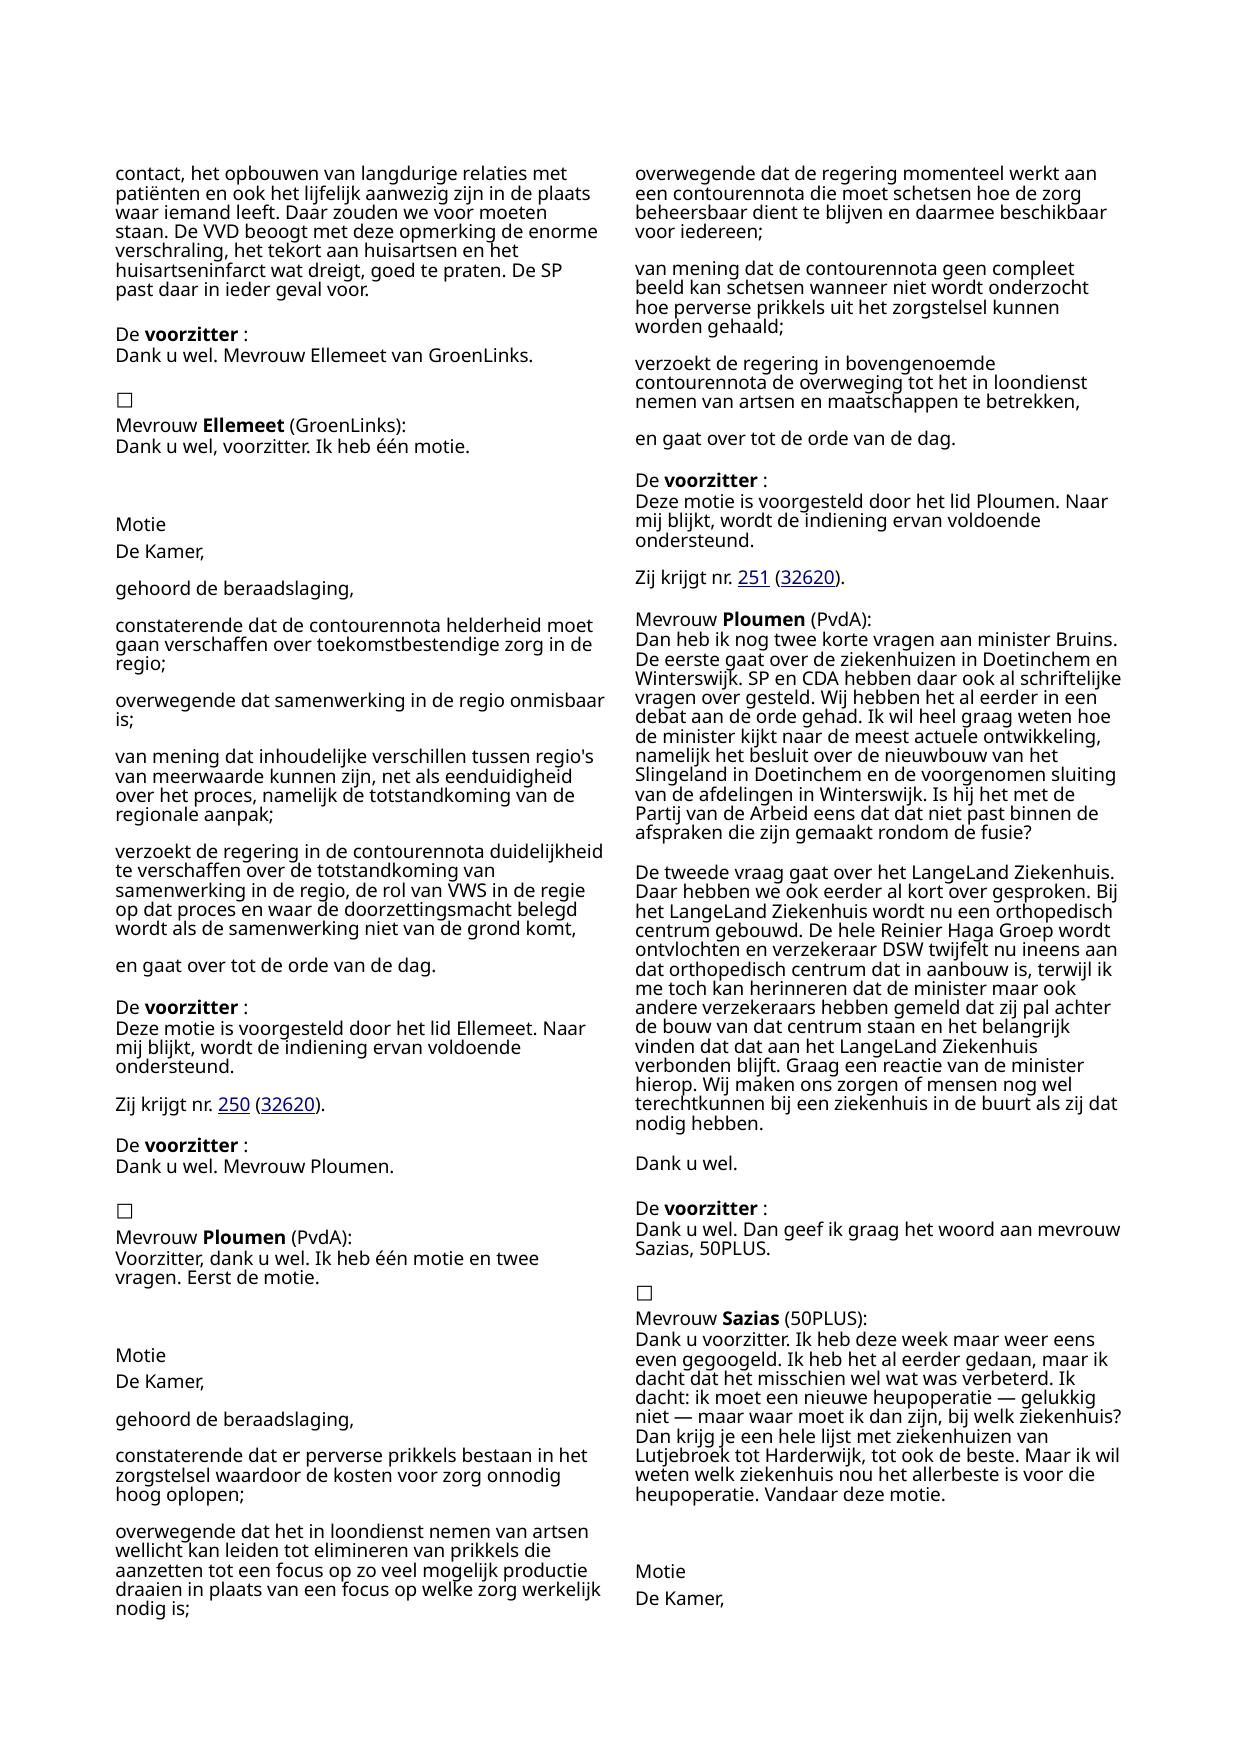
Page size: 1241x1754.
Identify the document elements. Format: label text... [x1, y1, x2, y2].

text constaterende dat er perverse prikkels bestaan in het zorgstelsel waardoor de kosten voor zorg onnodig hoog oplopen; [115, 1447, 605, 1505]
text contact, het opbouwen van langdurige relaties met patiënten en ook het lijfelijk aanwezig zijn in de plaats waar iemand leeft. Daar zouden we voor moeten staan. De VVD beoogt met deze opmerking de enorme verschraling, het tekort aan huisartsen en het huisartseninfarct wat dreigt, goed te praten. De SP past daar in ieder geval voor. [115, 165, 605, 300]
text ⬜ [635, 1280, 1125, 1306]
text Deze motie is voorgesteld door het lid Ellemeet. Naar mij blijkt, wordt de indiening ervan voldoende ondersteund. [115, 1020, 605, 1078]
text De tweede vraag gaat over het LangeLand Ziekenhuis. Daar hebben we ook eerder al kort over gesproken. Bij het LangeLand Ziekenhuis wordt nu een orthopedisch centrum gebouwd. De hele Reinier Haga Groep wordt ontvlochten en verzekeraar DSW twijfelt nu ineens aan dat orthopedisch centrum dat in aanbouw is, terwijl ik me toch kan herinneren dat de minister maar ook andere verzekeraars hebben gemeld dat zij pal achter de bouw van dat centrum staan en het belangrijk vinden dat dat aan het LangeLand Ziekenhuis verbonden blijft. Graag een reactie van de minister hierop. Wij maken ons zorgen of mensen nog wel terechtkunnen bij een ziekenhuis in de buurt als zij dat nodig hebben. [635, 864, 1125, 1134]
text Mevrouw Ploumen (PvdA): [115, 1224, 605, 1250]
text De voorzitter : [115, 321, 605, 347]
text van mening dat inhoudelijke verschillen tussen regio's van meerwaarde kunnen zijn, net als eenduidigheid over het proces, namelijk de totstandkoming van de regionale aanpak; [115, 748, 605, 826]
text Motie [115, 1342, 605, 1368]
text constaterende dat de contourennota helderheid moet gaan verschaffen over toekomstbestendige zorg in de regio; [115, 617, 605, 674]
text verzoekt de regering in bovengenoemde contourennota de overweging tot het in loondienst nemen van artsen en maatschappen te betrekken, [635, 355, 1125, 413]
text en gaat over tot de orde van de dag. [115, 957, 605, 977]
text Dank u wel, voorzitter. Ik heb één motie. [115, 438, 605, 458]
text ⬜ [115, 387, 605, 413]
text ⬜ [115, 1198, 605, 1224]
text Voorzitter, dank u wel. Ik heb één motie en twee vragen. Eerst de motie. [115, 1250, 605, 1288]
text De voorzitter : [635, 1195, 1125, 1221]
text overwegende dat het in loondienst nemen van artsen wellicht kan leiden tot elimineren van prikkels die aanzetten tot een focus op zo veel mogelijk productie draaien in plaats van een focus op welke zorg werkelijk nodig is; [115, 1523, 605, 1619]
text overwegende dat de regering momenteel werkt aan een contourennota die moet schetsen hoe de zorg beheersbaar dient te blijven en daarmee beschikbaar voor iedereen; [635, 165, 1125, 242]
text Zij krijgt nr. 250 (32620). [115, 1096, 605, 1115]
text De Kamer, [115, 1373, 605, 1393]
text Zij krijgt nr. 251 (32620). [635, 569, 1125, 588]
text Dank u voorzitter. Ik heb deze week maar weer eens even gegoogeld. Ik heb het al eerder gedaan, maar ik dacht dat het misschien wel wat was verbeterd. Ik dacht: ik moet een nieuwe heupoperatie — gelukkig niet — maar waar moet ik dan zijn, bij welk ziekenhuis? Dan krijg je een hele lijst met ziekenhuizen van Lutjebroek tot Harderwijk, tot ook de beste. Maar ik wil weten welk ziekenhuis nou het allerbeste is voor die heupoperatie. Vandaar deze motie. [635, 1331, 1125, 1505]
text De voorzitter : [115, 994, 605, 1020]
text Mevrouw Sazias (50PLUS): [635, 1306, 1125, 1331]
text Motie [115, 511, 605, 537]
text overwegende dat samenwerking in de regio onmisbaar is; [115, 692, 605, 731]
text Dank u wel. [635, 1155, 1125, 1174]
text De Kamer, [115, 543, 605, 562]
text Mevrouw Ploumen (PvdA): [635, 606, 1125, 631]
text en gaat over tot de orde van de dag. [635, 430, 1125, 450]
text De voorzitter : [115, 1133, 605, 1158]
text Dank u wel. Mevrouw Ploumen. [115, 1158, 605, 1178]
text De Kamer, [635, 1590, 1125, 1609]
text gehoord de beraadslaging, [115, 580, 605, 599]
text Motie [635, 1558, 1125, 1584]
text Dan heb ik nog twee korte vragen aan minister Bruins. De eerste gaat over de ziekenhuizen in Doetinchem en Winterswijk. SP en CDA hebben daar ook al schriftelijke vragen over gesteld. Wij hebben het al eerder in een debat aan de orde gehad. Ik wil heel graag weten hoe de minister kijkt naar de meest actuele ontwikkeling, namelijk het besluit over de nieuwbouw van het Slingeland in Doetinchem en de voorgenomen sluiting van de afdelingen in Winterswijk. Is hij het met de Partij van de Arbeid eens dat dat niet past binnen de afspraken die zijn gemaakt rondom de fusie? [635, 631, 1125, 843]
text Dank u wel. Mevrouw Ellemeet van GroenLinks. [115, 347, 605, 366]
text Deze motie is voorgesteld door het lid Ploumen. Naar mij blijkt, wordt de indiening ervan voldoende ondersteund. [635, 493, 1125, 551]
text gehoord de beraadslaging, [115, 1411, 605, 1430]
text Dank u wel. Dan geef ik graag het woord aan mevrouw Sazias, 50PLUS. [635, 1221, 1125, 1259]
text De voorzitter : [635, 467, 1125, 493]
text Mevrouw Ellemeet (GroenLinks): [115, 413, 605, 438]
text van mening dat de contourennota geen compleet beeld kan schetsen wanneer niet wordt onderzocht hoe perverse prikkels uit het zorgstelsel kunnen worden gehaald; [635, 260, 1125, 337]
text verzoekt de regering in de contourennota duidelijkheid te verschaffen over de totstandkoming van samenwerking in de regio, de rol van VWS in de regie op dat proces en waar de doorzettingsmacht belegd wordt als de samenwerking niet van de grond komt, [115, 843, 605, 939]
